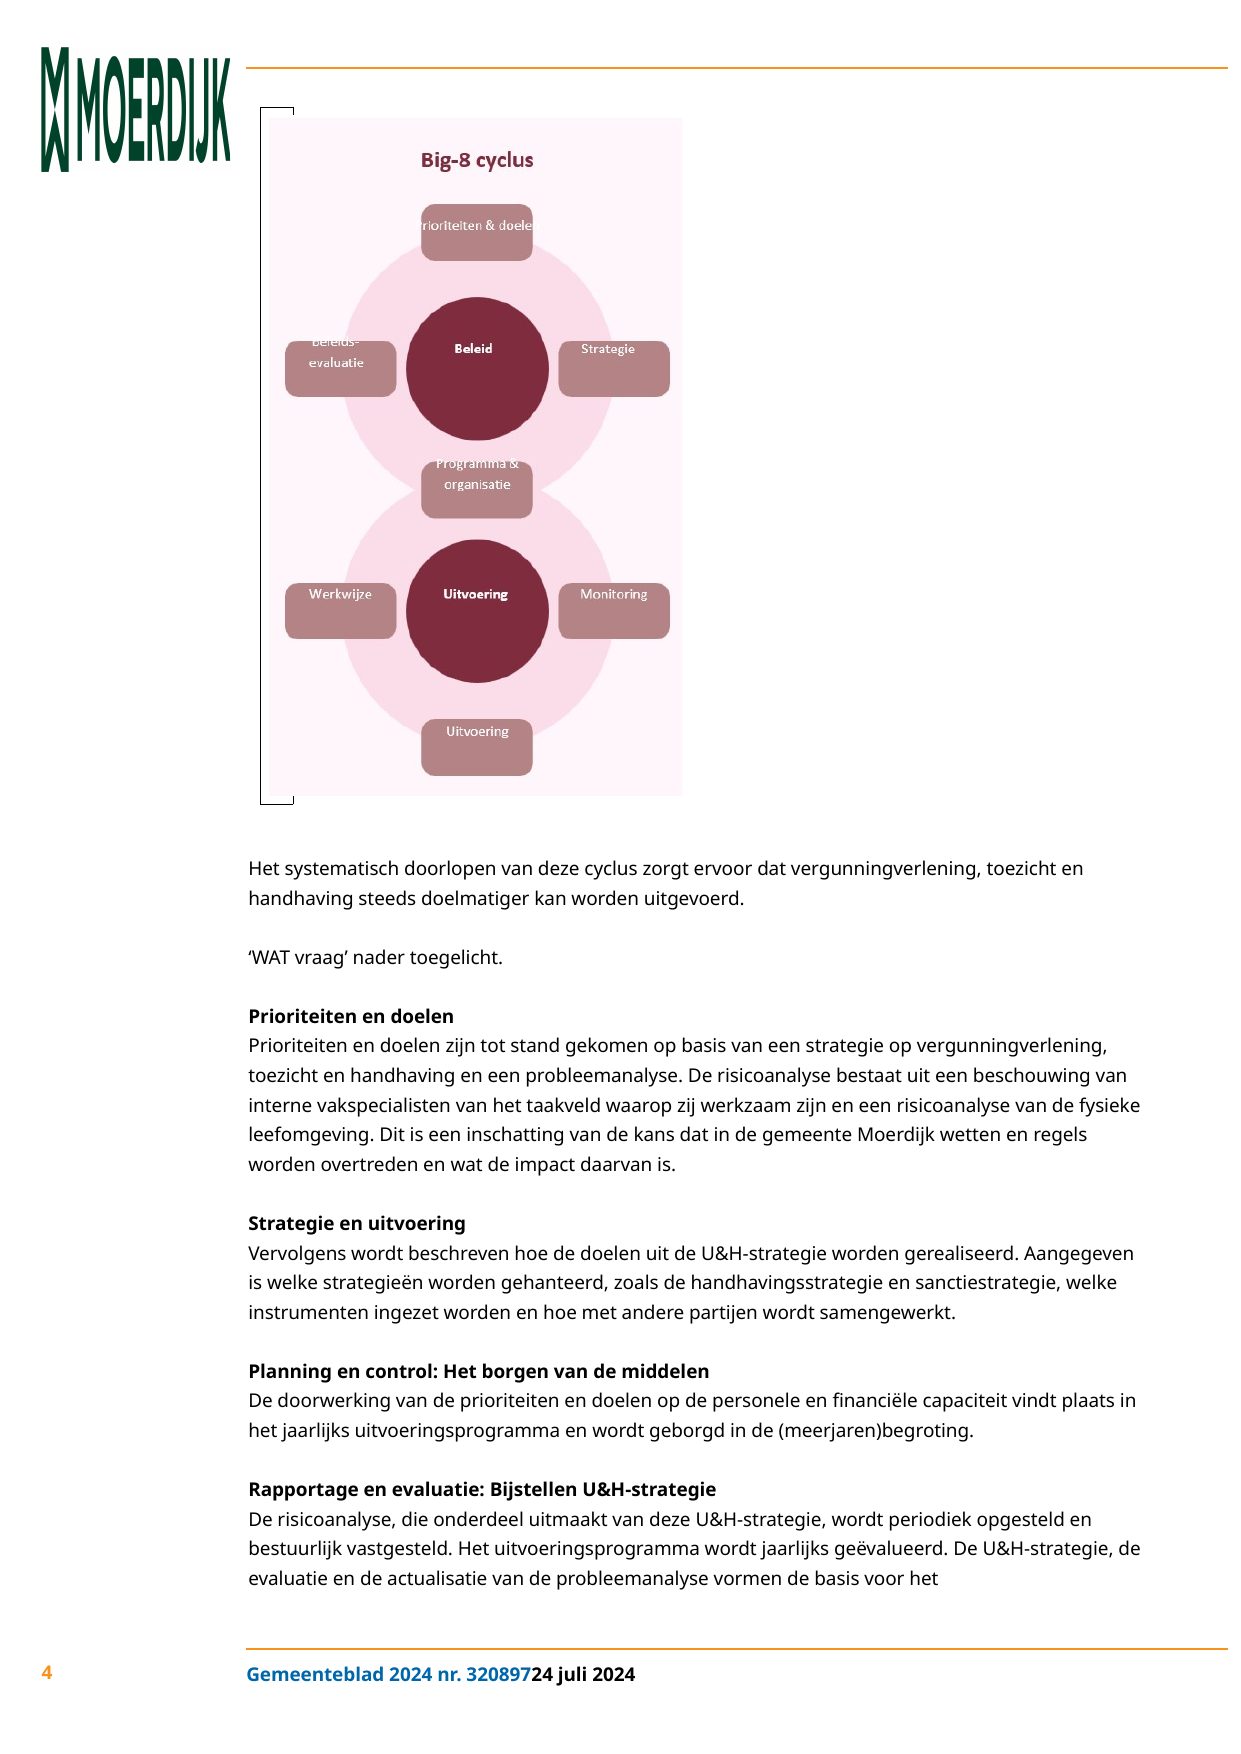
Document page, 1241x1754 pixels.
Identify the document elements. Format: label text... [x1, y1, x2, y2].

text De doorwerking van de prioriteiten en doelen op de personele en financiële capaciteit vindt plaats in het jaarlijks uitvoeringsprogramma en wordt geborgd in de (meerjaren)begroting. [248, 1388, 1152, 1443]
text Planning en control: Het borgen van de middelen [248, 1358, 1152, 1384]
picture [268, 115, 683, 796]
text De risicoanalyse, die onderdeel uitmaakt van deze U&H-strategie, wordt periodiek opgesteld en bestuurlijk vastgesteld. Het uitvoeringsprogramma wordt jaarlijks geëvalueerd. De U&H-strategie, de evaluatie en de actualisatie van de probleemanalyse vormen de basis voor het [248, 1506, 1152, 1591]
text Vervolgens wordt beschreven hoe de doelen uit de U&H-strategie worden gerealiseerd. Aangegeven is welke strategieën worden gehanteerd, zoals de handhavingsstrategie en sanctiestrategie, welke instrumenten ingezet worden en hoe met andere partijen wordt samengewerkt. [248, 1240, 1152, 1325]
text Strategie en uitvoering [248, 1210, 1152, 1236]
text Rapportage en evaluatie: Bijstellen U&H-strategie [248, 1476, 1152, 1502]
text ‘WAT vraag’ nader toegelicht. [248, 944, 1152, 970]
text Prioriteiten en doelen [248, 1003, 1152, 1029]
text Prioriteiten en doelen zijn tot stand gekomen op basis van een strategie op vergunningverlening, toezicht en handhaving en een probleemanalyse. De risicoanalyse bestaat uit een beschouwing van interne vakspecialisten van het taakveld waarop zij werkzaam zijn en een risicoanalyse van de fysieke leefomgeving. Dit is een inschatting van de kans dat in de gemeente Moerdijk wetten en regels worden overtreden en wat de impact daarvan is. [248, 1033, 1152, 1177]
picture [41, 47, 231, 172]
text Het systematisch doorlopen van deze cyclus zorgt ervoor dat vergunningverlening, toezicht en handhaving steeds doelmatiger kan worden uitgevoerd. [248, 855, 1152, 911]
